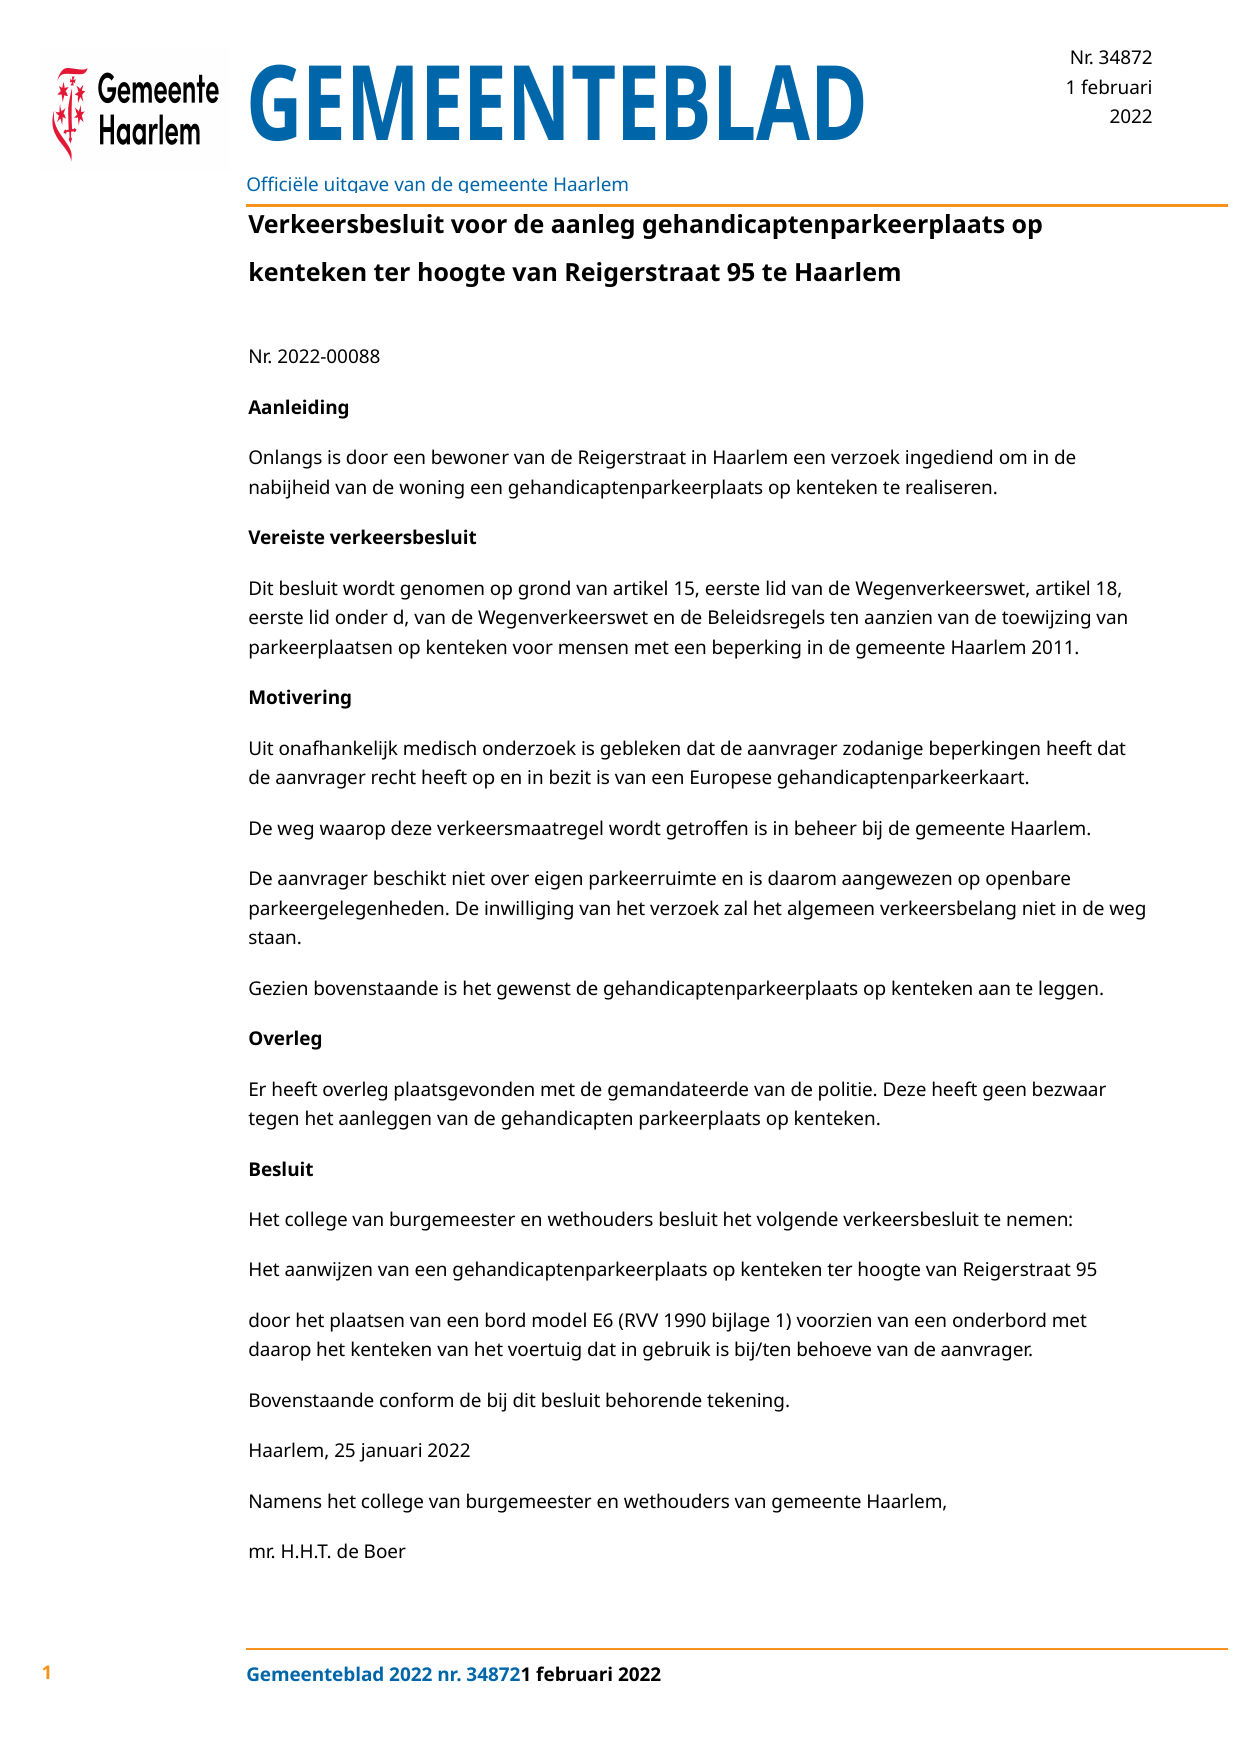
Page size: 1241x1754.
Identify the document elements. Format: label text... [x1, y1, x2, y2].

text Bovenstaande conform de bij dit besluit behorende tekening. [248, 1387, 1152, 1413]
text De aanvrager beschikt niet over eigen parkeerruimte en is daarom aangewezen op openbare parkeergelegenheden. De inwilliging van het verzoek zal het algemeen verkeersbelang niet in de weg staan. [248, 865, 1152, 950]
text Overleg [248, 1025, 1152, 1051]
picture [41, 47, 231, 172]
text Uit onafhankelijk medisch onderzoek is gebleken dat de aanvrager zodanige beperkingen heeft dat de aanvrager recht heeft op en in bezit is van een Europese gehandicaptenparkeerkaart. [248, 735, 1152, 790]
text mr. H.H.T. de Boer [248, 1538, 1152, 1564]
text Namens het college van burgemeester en wethouders van gemeente Haarlem, [248, 1488, 1152, 1513]
text Er heeft overleg plaatsgevonden met de gemandateerde van de politie. Deze heeft geen bezwaar tegen het aanleggen van de gehandicapten parkeerplaats op kenteken. [248, 1076, 1152, 1131]
text Verkeersbesluit voor de aanleg gehandicaptenparkeerplaats op kenteken ter hoogte van Reigerstraat 95 te Haarlem [248, 207, 1152, 288]
text Het aanwijzen van een gehandicaptenparkeerplaats op kenteken ter hoogte van Reigerstraat 95 [248, 1257, 1152, 1282]
text door het plaatsen van een bord model E6 (RVV 1990 bijlage 1) voorzien van een onderbord met daarop het kenteken van het voertuig dat in gebruik is bij/ten behoeve van de aanvrager. [248, 1307, 1152, 1362]
text Haarlem, 25 januari 2022 [248, 1437, 1152, 1463]
text Gezien bovenstaande is het gewenst de gehandicaptenparkeerplaats op kenteken aan te leggen. [248, 975, 1152, 1001]
text Nr. 2022-00088 [248, 344, 1152, 369]
text Het college van burgemeester en wethouders besluit het volgende verkeersbesluit te nemen: [248, 1206, 1152, 1232]
text De weg waarop deze verkeersmaatregel wordt getroffen is in beheer bij de gemeente Haarlem. [248, 815, 1152, 841]
text Onlangs is door een bewoner van de Reigerstraat in Haarlem een verzoek ingediend om in de nabijheid van de woning een gehandicaptenparkeerplaats op kenteken te realiseren. [248, 444, 1152, 500]
text Besluit [248, 1156, 1152, 1181]
text Vereiste verkeersbesluit [248, 524, 1152, 550]
text Dit besluit wordt genomen op grond van artikel 15, eerste lid van de Wegenverkeerswet, artikel 18, eerste lid onder d, van de Wegenverkeerswet en de Beleidsregels ten aanzien van de toewijzing van parkeerplaatsen op kenteken voor mensen met een beperking in de gemeente Haarlem 2011. [248, 575, 1152, 660]
text Aanleiding [248, 394, 1152, 420]
text Motivering [248, 684, 1152, 710]
